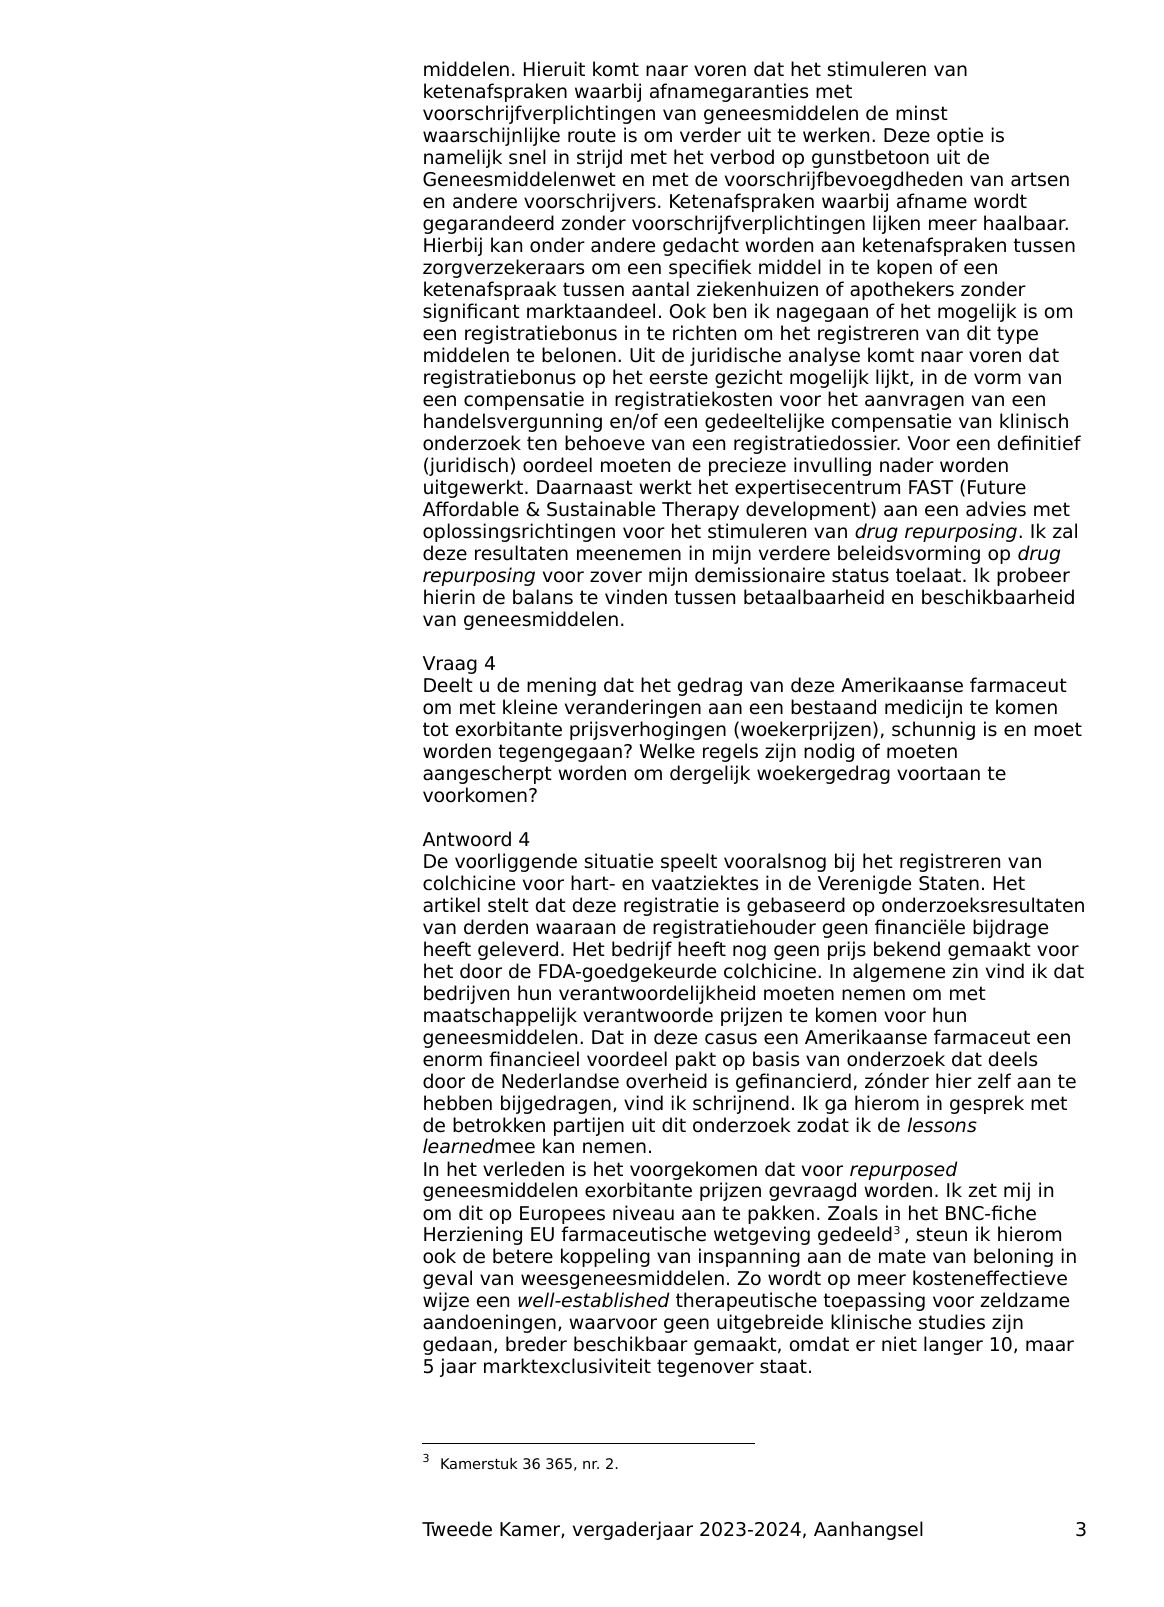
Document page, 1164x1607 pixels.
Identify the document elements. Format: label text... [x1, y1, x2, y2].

text Vraag 4 [422, 653, 1087, 675]
text Deelt u de mening dat het gedrag van deze Amerikaanse farmaceut om met kleine veranderingen aan een bestaand medicijn te komen tot exorbitante prijsverhogingen (woekerprijzen), schunnig is en moet worden tegengegaan? Welke regels zijn nodig of moeten aangescherpt worden om dergelijk woekergedrag voortaan te voorkomen? [422, 675, 1087, 807]
text Kamerstuk 36 365, nr. 2. [422, 1452, 1087, 1474]
text Antwoord 4 [422, 829, 1087, 851]
text middelen. Hieruit komt naar voren dat het stimuleren van ketenafspraken waarbij afnamegaranties met voorschrijfverplichtingen van geneesmiddelen de minst waarschijnlijke route is om verder uit te werken. Deze optie is namelijk snel in strijd met het verbod op gunstbetoon uit de Geneesmiddelenwet en met de voorschrijfbevoegdheden van artsen en andere voorschrijvers. Ketenafspraken waarbij afname wordt gegarandeerd zonder voorschrijfverplichtingen lijken meer haalbaar. Hierbij kan onder andere gedacht worden aan ketenafspraken tussen zorgverzekeraars om een specifiek middel in te kopen of een ketenafspraak tussen aantal ziekenhuizen of apothekers zonder significant marktaandeel. Ook ben ik nagegaan of het mogelijk is om een registratiebonus in te richten om het registreren van dit type middelen te belonen. Uit de juridische analyse komt naar voren dat registratiebonus op het eerste gezicht mogelijk lijkt, in de vorm van een compensatie in registratiekosten voor het aanvragen van een handelsvergunning en/of een gedeeltelijke compensatie van klinisch onderzoek ten behoeve van een registratiedossier. Voor een definitief (juridisch) oordeel moeten de precieze invulling nader worden uitgewerkt. Daarnaast werkt het expertisecentrum FAST (Future Affordable & Sustainable Therapy development) aan een advies met oplossingsrichtingen voor het stimuleren van drug repurposing. Ik zal deze resultaten meenemen in mijn verdere beleidsvorming op drug repurposing voor zover mijn demissionaire status toelaat. Ik probeer hierin de balans te vinden tussen betaalbaarheid en beschikbaarheid van geneesmiddelen. [422, 59, 1087, 631]
text In het verleden is het voorgekomen dat voor repurposed geneesmiddelen exorbitante prijzen gevraagd worden. Ik zet mij in om dit op Europees niveau aan te pakken. Zoals in het BNC-fiche Herziening EU farmaceutische wetgeving gedeeld, steun ik hierom ook de betere koppeling van inspanning aan de mate van beloning in geval van weesgeneesmiddelen. Zo wordt op meer kosteneffectieve wijze een well-established therapeutische toepassing voor zeldzame aandoeningen, waarvoor geen uitgebreide klinische studies zijn gedaan, breder beschikbaar gemaakt, omdat er niet langer 10, maar 5 jaar marktexclusiviteit tegenover staat. [422, 1158, 1087, 1378]
text De voorliggende situatie speelt vooralsnog bij het registreren van colchicine voor hart- en vaatziektes in de Verenigde Staten. Het artikel stelt dat deze registratie is gebaseerd op onderzoeksresultaten van derden waaraan de registratiehouder geen financiële bijdrage heeft geleverd. Het bedrijf heeft nog geen prijs bekend gemaakt voor het door de FDA-goedgekeurde colchicine. In algemene zin vind ik dat bedrijven hun verantwoordelijkheid moeten nemen om met maatschappelijk verantwoorde prijzen te komen voor hun geneesmiddelen. Dat in deze casus een Amerikaanse farmaceut een enorm financieel voordeel pakt op basis van onderzoek dat deels door de Nederlandse overheid is gefinancierd, zónder hier zelf aan te hebben bijgedragen, vind ik schrijnend. Ik ga hierom in gesprek met de betrokken partijen uit dit onderzoek zodat ik de lessons learnedmee kan nemen. [422, 851, 1087, 1158]
